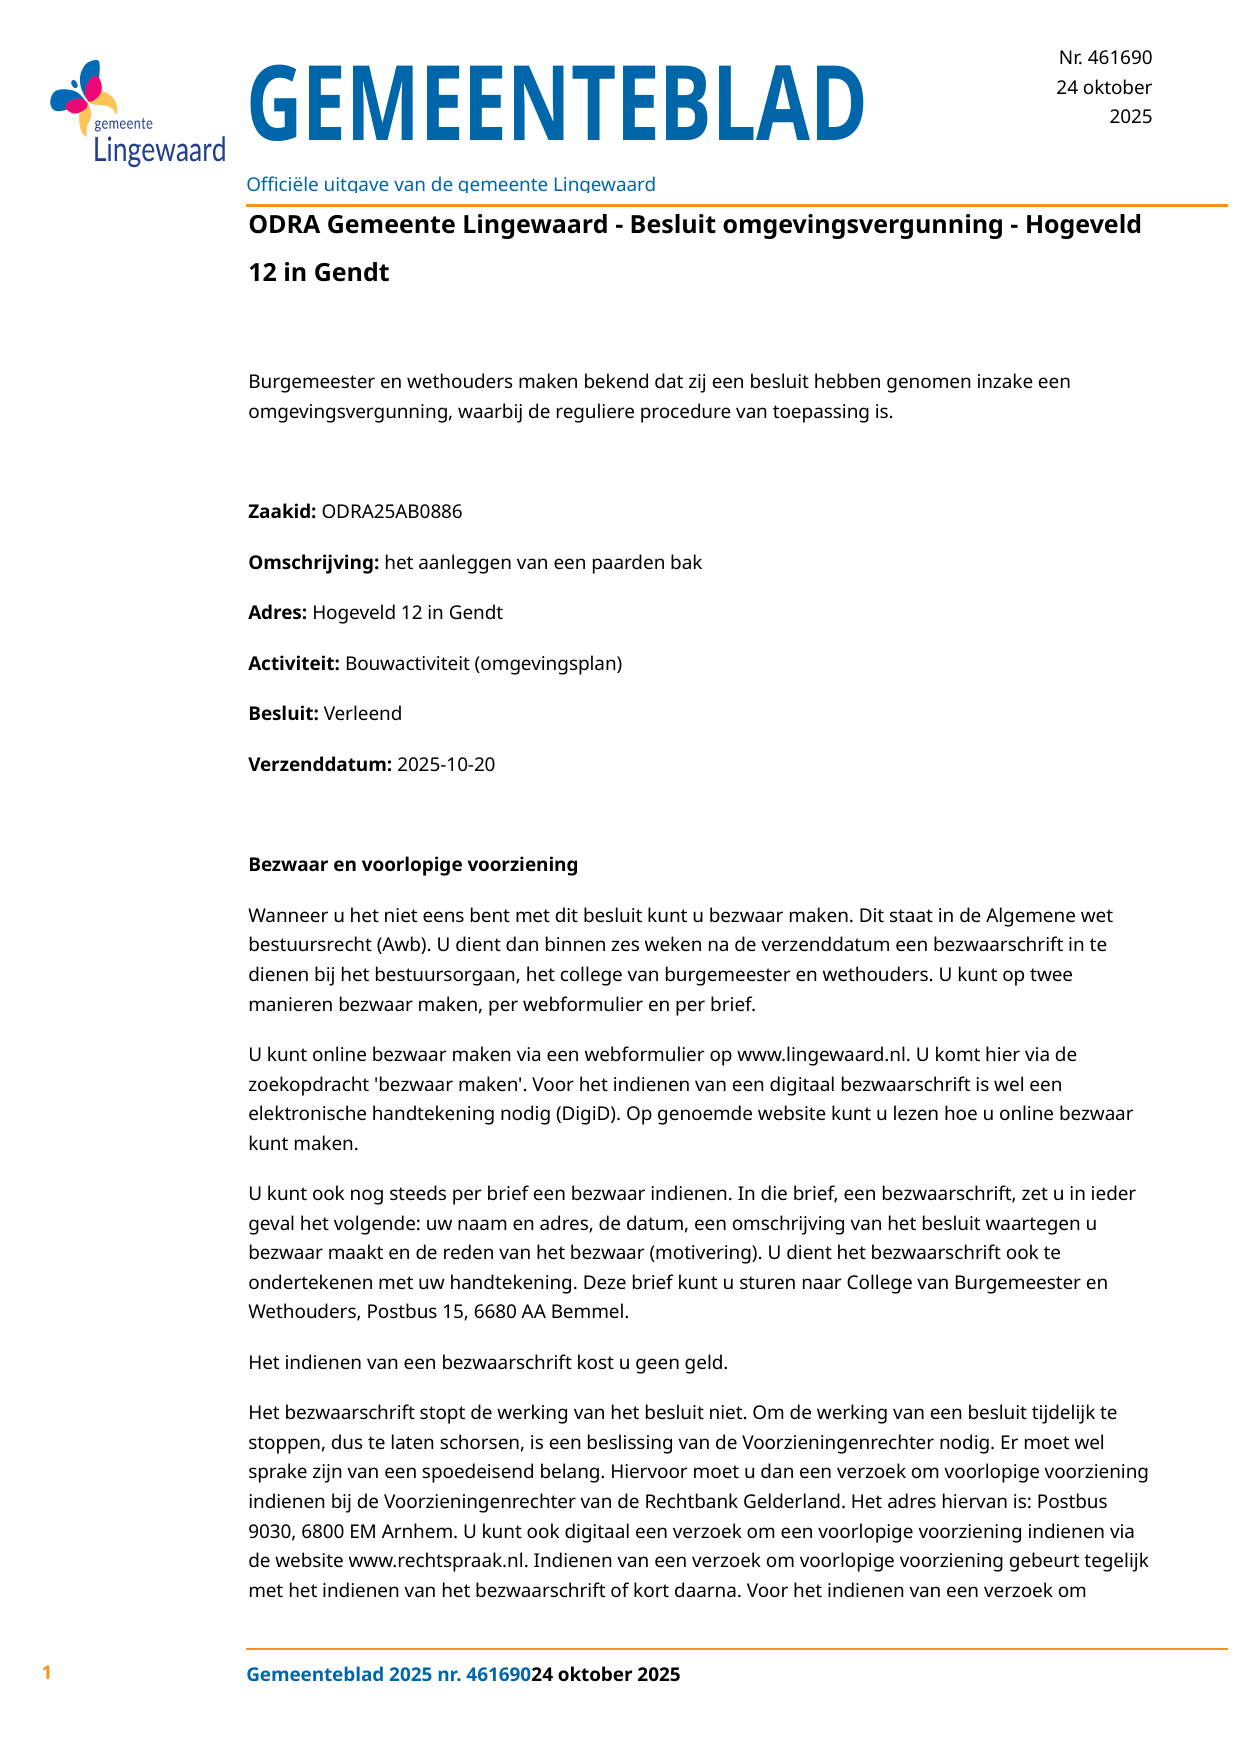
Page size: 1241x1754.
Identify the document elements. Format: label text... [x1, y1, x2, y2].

text Burgemeester en wethouders maken bekend dat zij een besluit hebben genomen inzake een omgevingsvergunning, waarbij de reguliere procedure van toepassing is. [248, 368, 1152, 424]
text Het indienen van een bezwaarschrift kost u geen geld. [248, 1349, 1152, 1375]
text Besluit: Verleend [248, 700, 1152, 726]
picture [41, 47, 231, 172]
text Activiteit: Bouwactiviteit (omgevingsplan) [248, 650, 1152, 676]
text ODRA Gemeente Lingewaard - Besluit omgevingsvergunning - Hogeveld 12 in Gendt [248, 207, 1152, 288]
text Omschrijving: het aanleggen van een paarden bak [248, 549, 1152, 575]
text Verzenddatum: 2025-10-20 [248, 751, 1152, 777]
text Bezwaar en voorlopige voorziening [248, 852, 1152, 877]
text U kunt online bezwaar maken via een webformulier op www.lingewaard.nl. U komt hier via de zoekopdracht 'bezwaar maken'. Voor het indienen van een digitaal bezwaarschrift is wel een elektronische handtekening nodig (DigiD). Op genoemde website kunt u lezen hoe u online bezwaar kunt maken. [248, 1041, 1152, 1156]
text U kunt ook nog steeds per brief een bezwaar indienen. In die brief, een bezwaarschrift, zet u in ieder geval het volgende: uw naam en adres, de datum, een omschrijving van het besluit waartegen u bezwaar maakt en de reden van het bezwaar (motivering). U dient het bezwaarschrift ook te ondertekenen met uw handtekening. Deze brief kunt u sturen naar College van Burgemeester en Wethouders, Postbus 15, 6680 AA Bemmel. [248, 1180, 1152, 1324]
text Adres: Hogeveld 12 in Gendt [248, 599, 1152, 625]
text Het bezwaarschrift stopt de werking van het besluit niet. Om de werking van een besluit tijdelijk te stoppen, dus te laten schorsen, is een beslissing van de Voorzieningenrechter nodig. Er moet wel sprake zijn van een spoedeisend belang. Hiervoor moet u dan een verzoek om voorlopige voorziening indienen bij de Voorzieningenrechter van de Rechtbank Gelderland. Het adres hiervan is: Postbus 9030, 6800 EM Arnhem. U kunt ook digitaal een verzoek om een voorlopige voorziening indienen via de website www.rechtspraak.nl. Indienen van een verzoek om voorlopige voorziening gebeurt tegelijk met het indienen van het bezwaarschrift of kort daarna. Voor het indienen van een verzoek om [248, 1399, 1152, 1603]
text Wanneer u het niet eens bent met dit besluit kunt u bezwaar maken. Dit staat in de Algemene wet bestuursrecht (Awb). U dient dan binnen zes weken na de verzenddatum een bezwaarschrift in te dienen bij het bestuursorgaan, het college van burgemeester en wethouders. U kunt op twee manieren bezwaar maken, per webformulier en per brief. [248, 902, 1152, 1017]
text Zaakid: ODRA25AB0886 [248, 499, 1152, 524]
